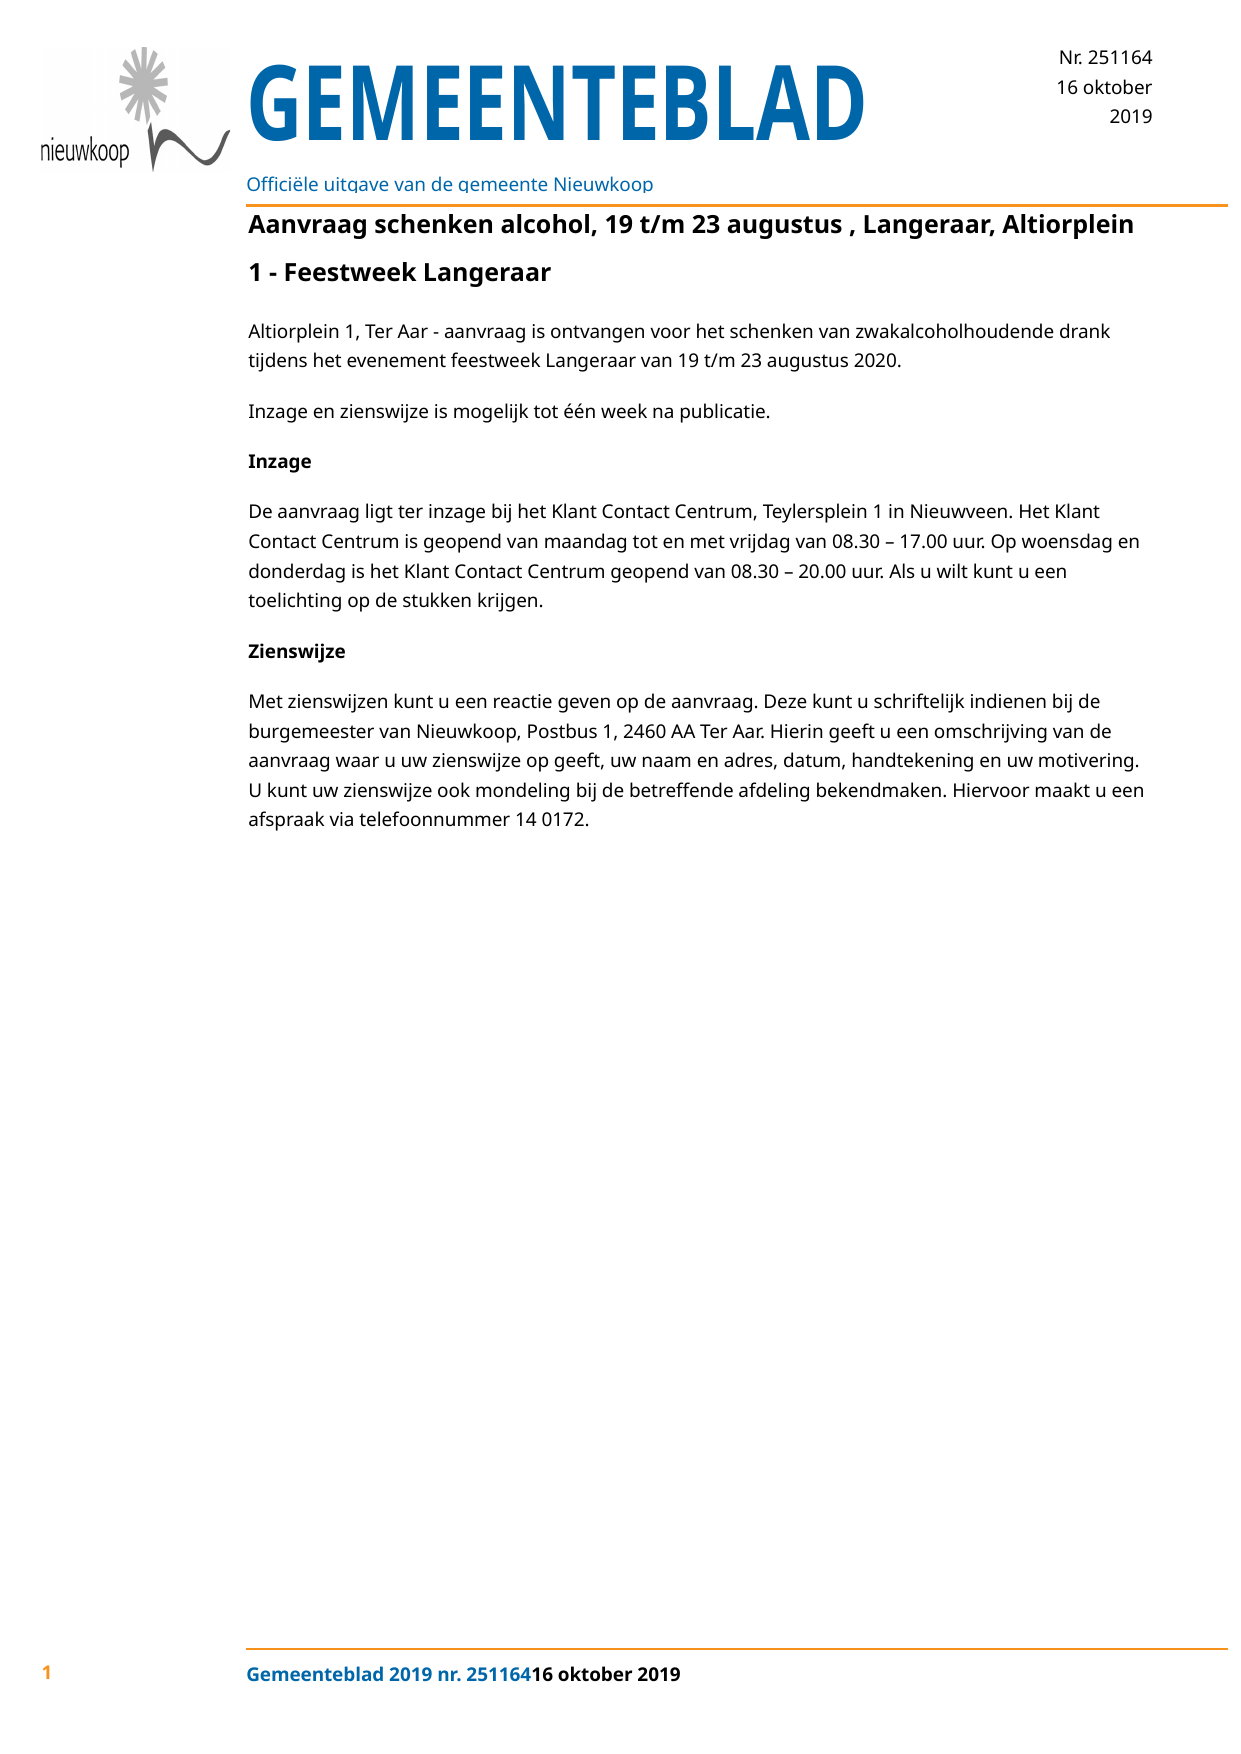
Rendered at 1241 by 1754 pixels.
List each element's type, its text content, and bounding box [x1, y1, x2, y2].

text De aanvraag ligt ter inzage bij het Klant Contact Centrum, Teylersplein 1 in Nieuwveen. Het Klant Contact Centrum is geopend van maandag tot en met vrijdag van 08.30 – 17.00 uur. Op woensdag en donderdag is het Klant Contact Centrum geopend van 08.30 – 20.00 uur. Als u wilt kunt u een toelichting op de stukken krijgen. [248, 499, 1152, 613]
text Inzage [248, 448, 1152, 474]
text Altiorplein 1, Ter Aar - aanvraag is ontvangen voor het schenken van zwakalcoholhoudende drank tijdens het evenement feestweek Langeraar van 19 t/m 23 augustus 2020. [248, 318, 1152, 373]
text Aanvraag schenken alcohol, 19 t/m 23 augustus , Langeraar, Altiorplein 1 - Feestweek Langeraar [248, 207, 1152, 288]
picture [41, 47, 231, 172]
text Inzage en zienswijze is mogelijk tot één week na publicatie. [248, 398, 1152, 424]
text Zienswijze [248, 638, 1152, 664]
text Met zienswijzen kunt u een reactie geven op de aanvraag. Deze kunt u schriftelijk indienen bij de burgemeester van Nieuwkoop, Postbus 1, 2460 AA Ter Aar. Hierin geeft u een omschrijving van de aanvraag waar u uw zienswijze op geeft, uw naam en adres, datum, handtekening en uw motivering. U kunt uw zienswijze ook mondeling bij de betreffende afdeling bekendmaken. Hiervoor maakt u een afspraak via telefoonnummer 14 0172. [248, 688, 1152, 832]
